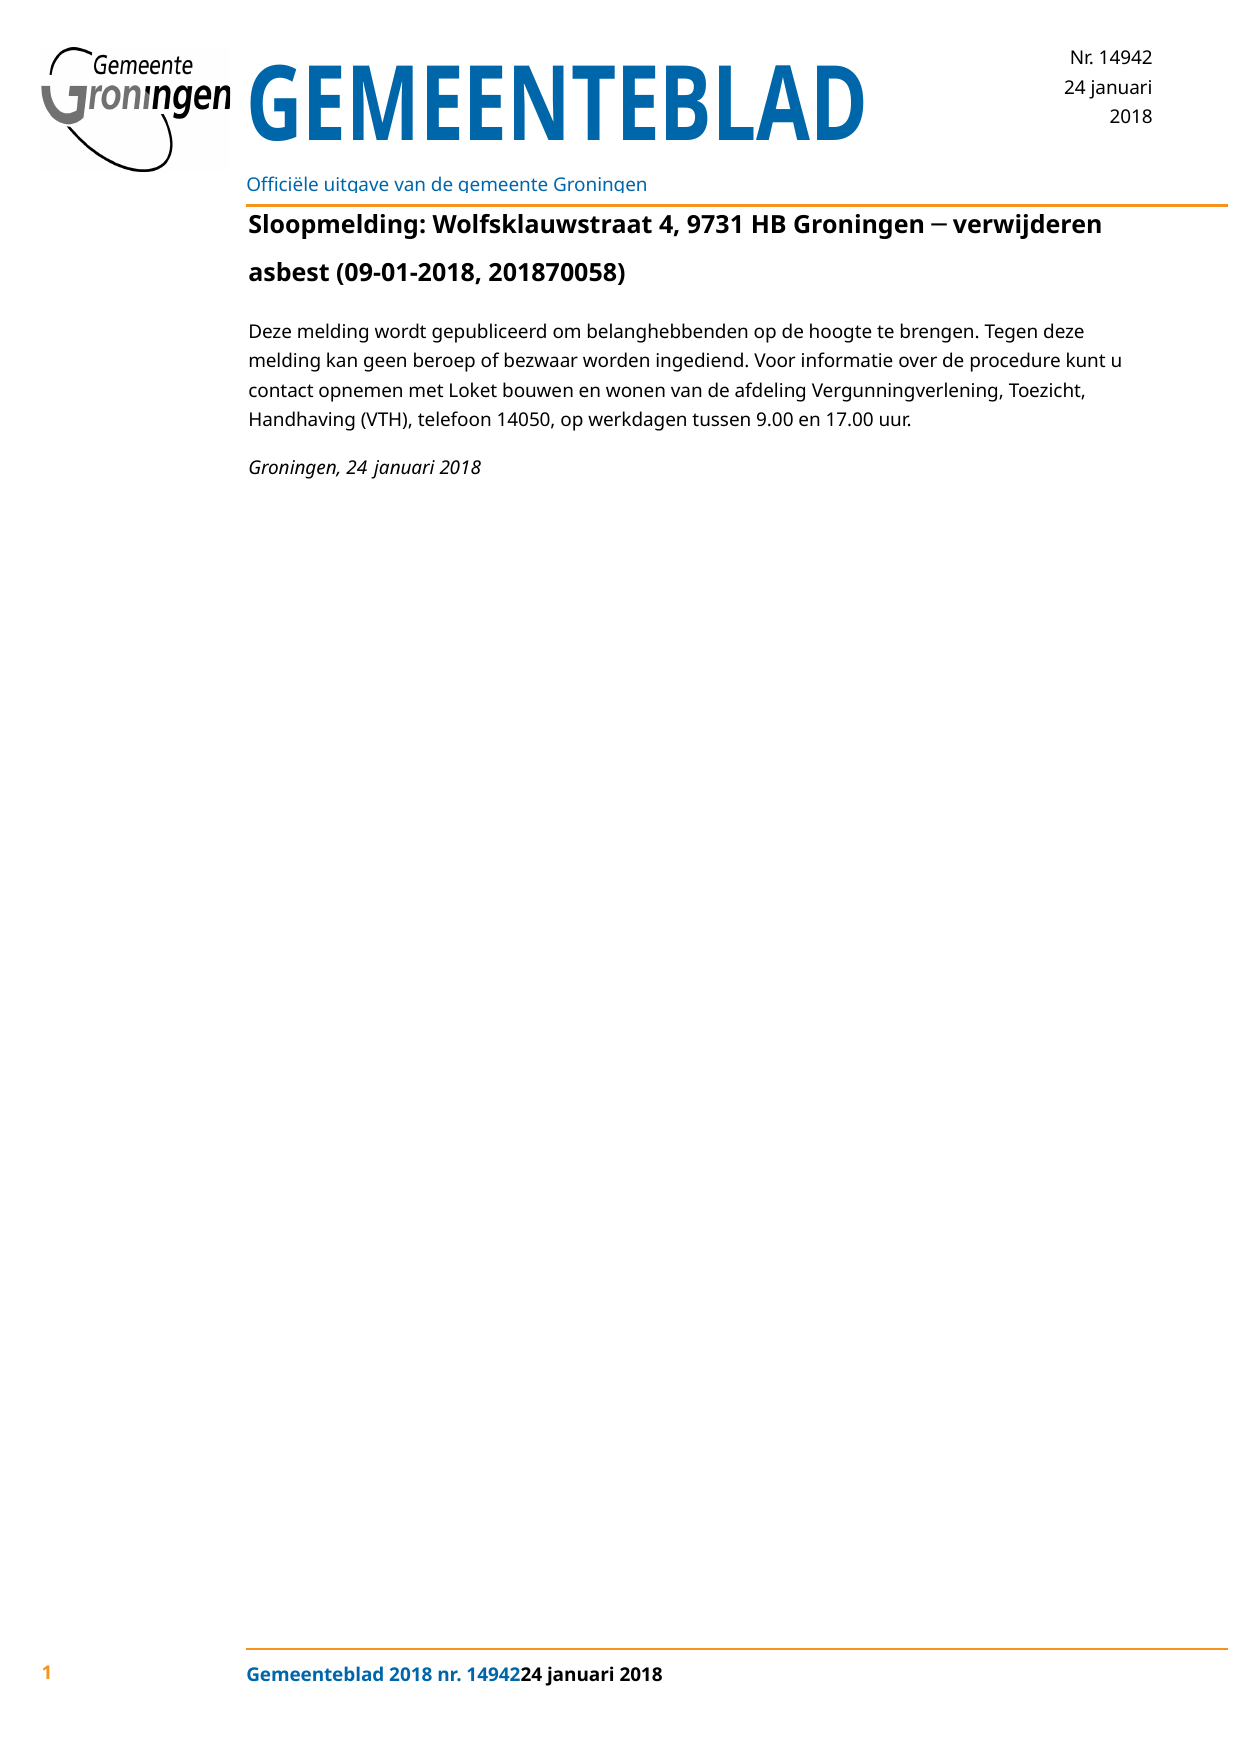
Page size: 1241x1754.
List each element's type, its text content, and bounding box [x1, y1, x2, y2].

picture [41, 47, 231, 172]
text Sloopmelding: Wolfsklauwstraat 4, 9731 HB Groningen ─ verwijderen asbest (09-01-2018, 201870058) [248, 207, 1152, 288]
text Groningen, 24 januari 2018 [248, 454, 1152, 480]
text Deze melding wordt gepubliceerd om belanghebbenden op de hoogte te brengen. Tegen deze melding kan geen beroep of bezwaar worden ingediend. Voor informatie over de procedure kunt u contact opnemen met Loket bouwen en wonen van de afdeling Vergunningverlening, Toezicht, Handhaving (VTH), telefoon 14050, op werkdagen tussen 9.00 en 17.00 uur. [248, 318, 1152, 432]
